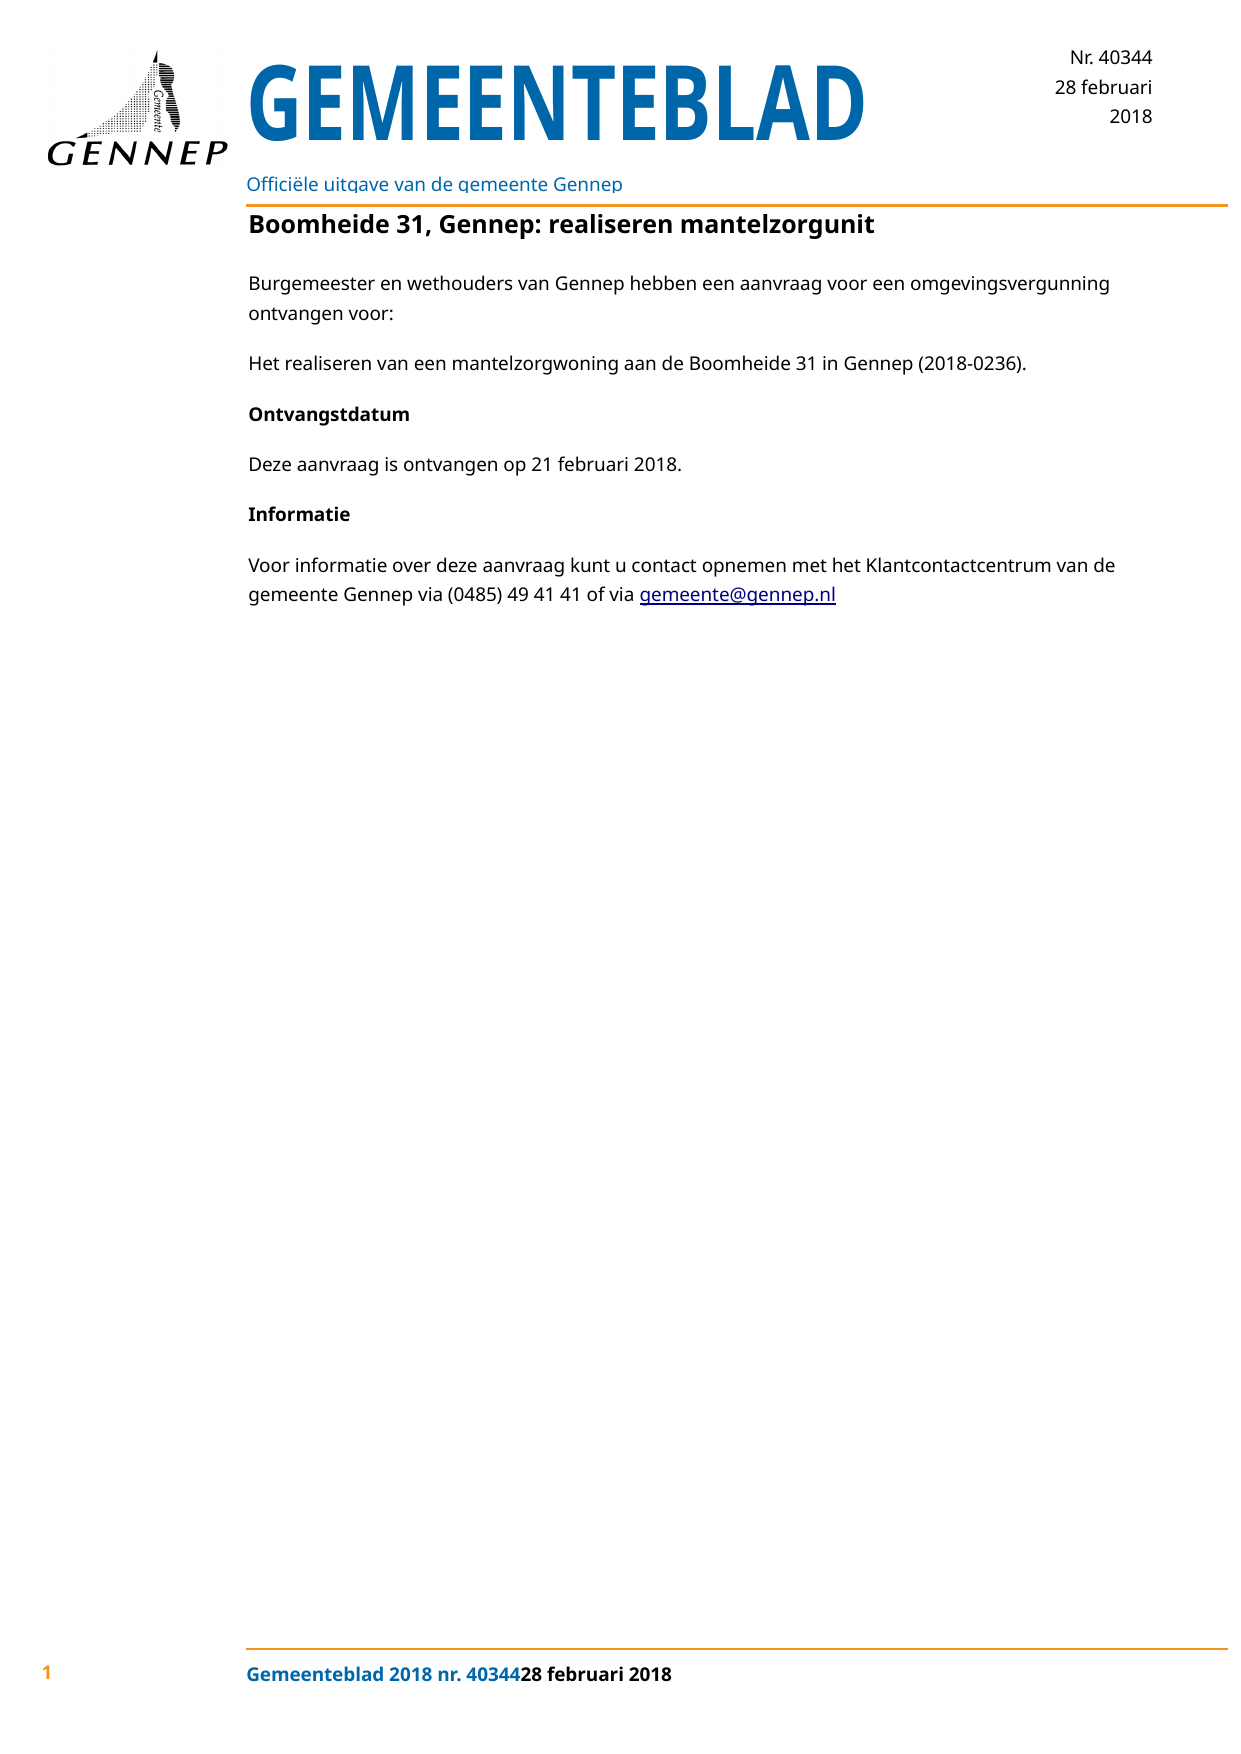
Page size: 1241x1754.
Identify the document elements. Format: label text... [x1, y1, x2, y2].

text Boomheide 31, Gennep: realiseren mantelzorgunit [248, 207, 1152, 241]
picture [41, 47, 231, 172]
text Deze aanvraag is ontvangen op 21 februari 2018. [248, 451, 1152, 477]
text Voor informatie over deze aanvraag kunt u contact opnemen met het Klantcontactcentrum van de gemeente Gennep via (0485) 49 41 41 of via gemeente@gennep.nl [248, 552, 1152, 607]
text Informatie [248, 502, 1152, 527]
text Burgemeester en wethouders van Gennep hebben een aanvraag voor een omgevingsvergunning ontvangen voor: [248, 270, 1152, 326]
text Het realiseren van een mantelzorgwoning aan de Boomheide 31 in Gennep (2018-0236). [248, 350, 1152, 376]
text Ontvangstdatum [248, 401, 1152, 426]
